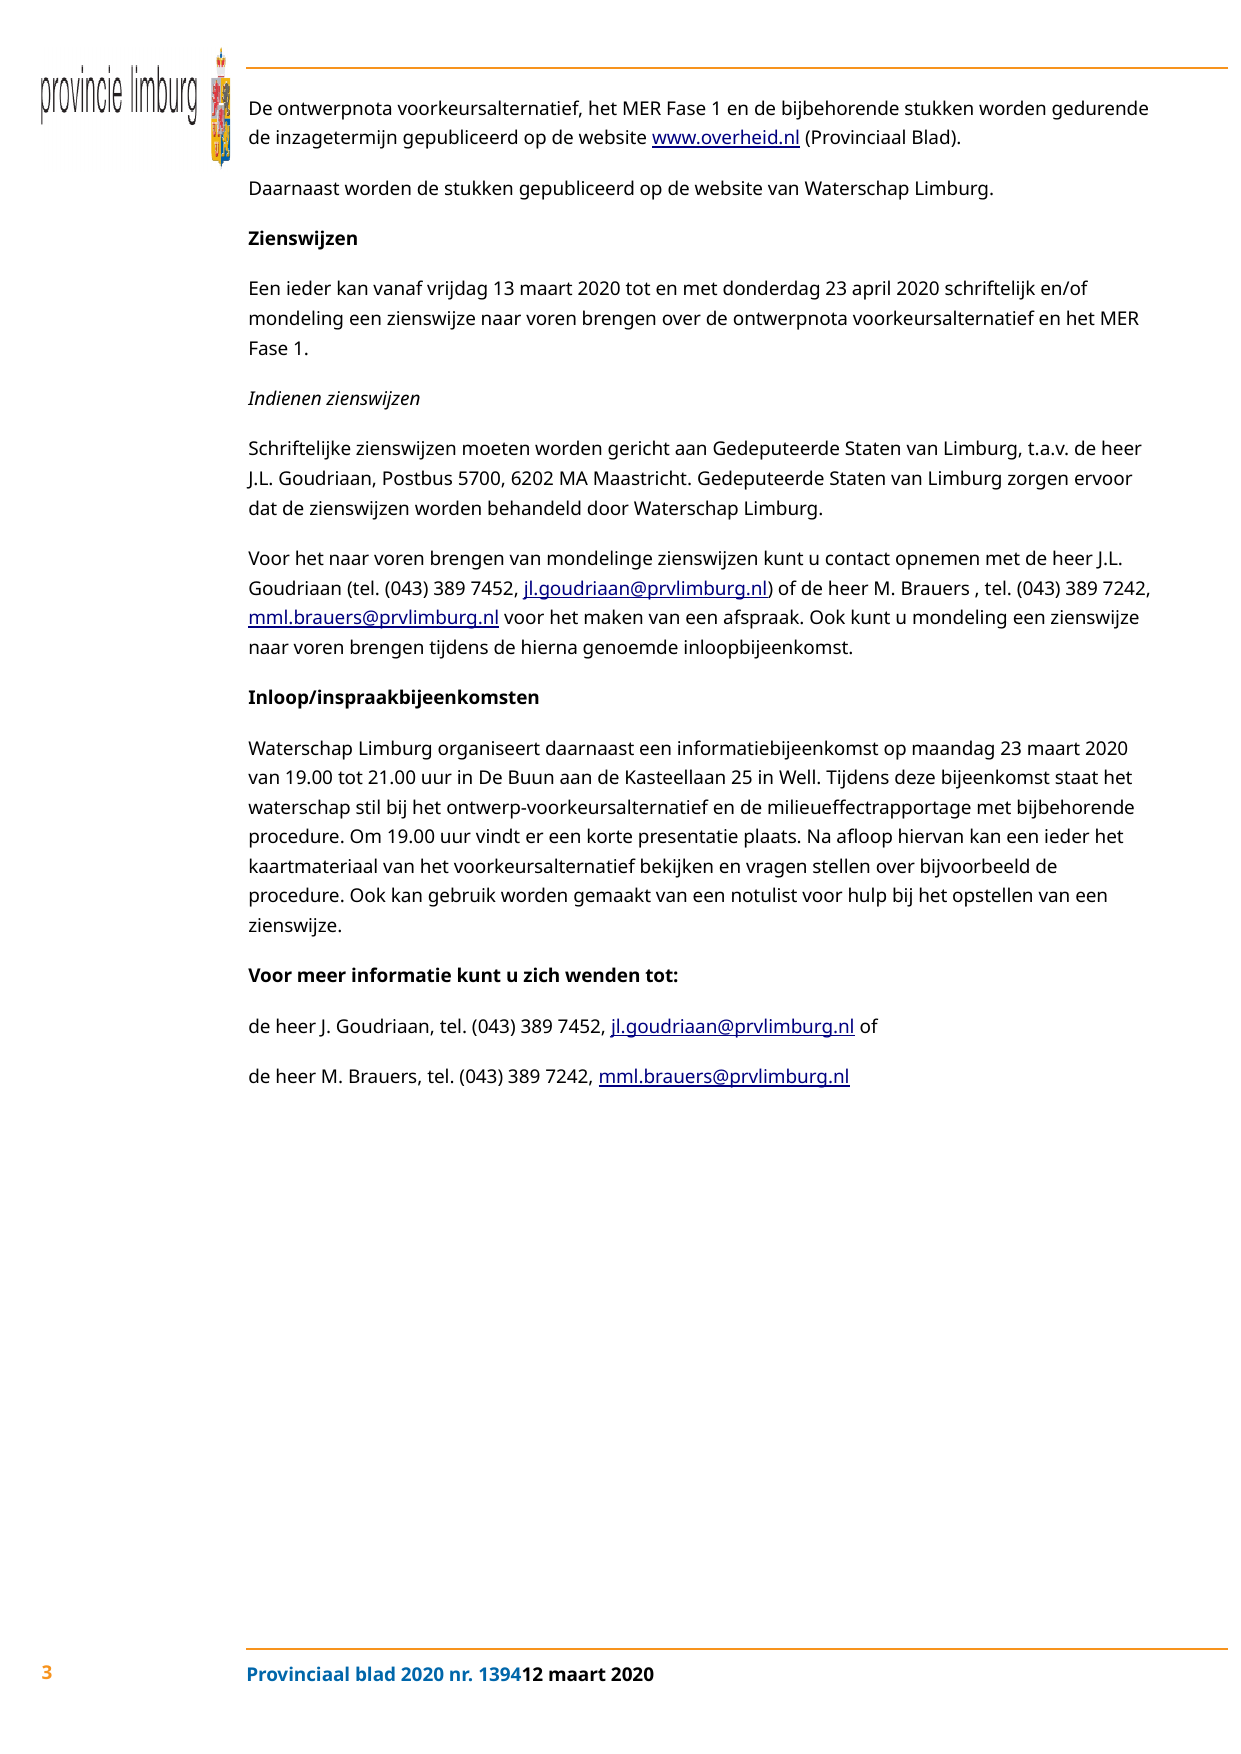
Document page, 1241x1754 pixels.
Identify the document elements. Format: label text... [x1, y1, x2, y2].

text Voor het naar voren brengen van mondelinge zienswijzen kunt u contact opnemen met de heer J.L. Goudriaan (tel. (043) 389 7452, jl.goudriaan@prvlimburg.nl) of de heer M. Brauers , tel. (043) 389 7242, mml.brauers@prvlimburg.nl voor het maken van een afspraak. Ook kunt u mondeling een zienswijze naar voren brengen tijdens de hierna genoemde inloopbijeenkomst. [248, 545, 1152, 660]
text Daarnaast worden de stukken gepubliceerd op de website van Waterschap Limburg. [248, 175, 1152, 201]
text de heer M. Brauers, tel. (043) 389 7242, mml.brauers@prvlimburg.nl [248, 1063, 1152, 1089]
text De ontwerpnota voorkeursalternatief, het MER Fase 1 en de bijbehorende stukken worden gedurende de inzagetermijn gepubliceerd op de website www.overheid.nl (Provinciaal Blad). [248, 95, 1152, 150]
text Voor meer informatie kunt u zich wenden tot: [248, 963, 1152, 988]
text Inloop/inspraakbijeenkomsten [248, 684, 1152, 710]
text Schriftelijke zienswijzen moeten worden gericht aan Gedeputeerde Staten van Limburg, t.a.v. de heer J.L. Goudriaan, Postbus 5700, 6202 MA Maastricht. Gedeputeerde Staten van Limburg zorgen ervoor dat de zienswijzen worden behandeld door Waterschap Limburg. [248, 436, 1152, 521]
text de heer J. Goudriaan, tel. (043) 389 7452, jl.goudriaan@prvlimburg.nl of [248, 1013, 1152, 1039]
text Zienswijzen [248, 225, 1152, 251]
text Indienen zienswijzen [248, 385, 1152, 411]
picture [41, 47, 231, 172]
text Een ieder kan vanaf vrijdag 13 maart 2020 tot en met donderdag 23 april 2020 schriftelijk en/of mondeling een zienswijze naar voren brengen over de ontwerpnota voorkeursalternatief en het MER Fase 1. [248, 276, 1152, 361]
text Waterschap Limburg organiseert daarnaast een informatiebijeenkomst op maandag 23 maart 2020 van 19.00 tot 21.00 uur in De Buun aan de Kasteellaan 25 in Well. Tijdens deze bijeenkomst staat het waterschap stil bij het ontwerp-voorkeursalternatief en de milieueffectrapportage met bijbehorende procedure. Om 19.00 uur vindt er een korte presentatie plaats. Na afloop hiervan kan een ieder het kaartmateriaal van het voorkeursalternatief bekijken en vragen stellen over bijvoorbeeld de procedure. Ook kan gebruik worden gemaakt van een notulist voor hulp bij het opstellen van een zienswijze. [248, 735, 1152, 938]
